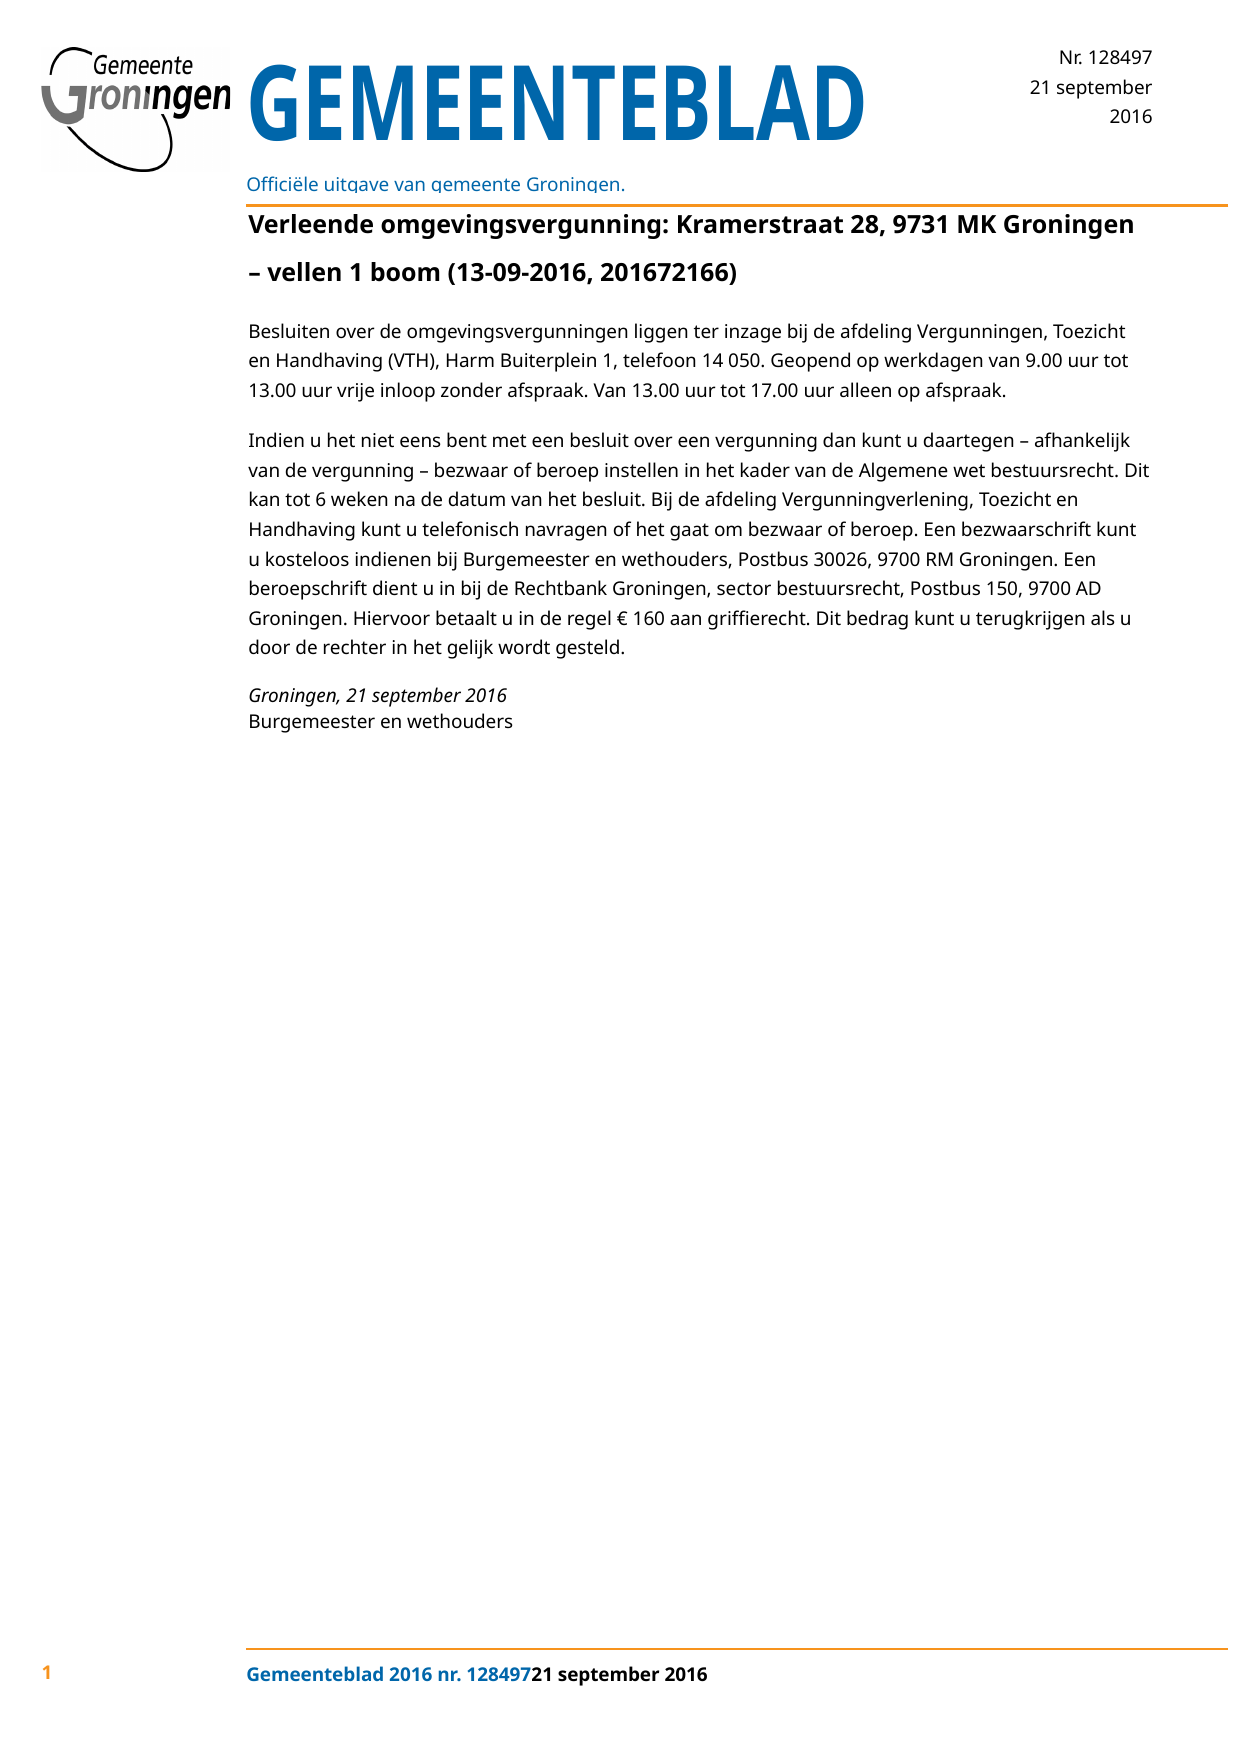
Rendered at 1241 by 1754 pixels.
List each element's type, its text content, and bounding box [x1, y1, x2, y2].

text Burgemeester en wethouders [248, 708, 1152, 734]
text Indien u het niet eens bent met een besluit over een vergunning dan kunt u daartegen – afhankelijk van de vergunning – bezwaar of beroep instellen in het kader van de Algemene wet bestuursrecht. Dit kan tot 6 weken na de datum van het besluit. Bij de afdeling Vergunningverlening, Toezicht en Handhaving kunt u telefonisch navragen of het gaat om bezwaar of beroep. Een bezwaarschrift kunt u kosteloos indienen bij Burgemeester en wethouders, Postbus 30026, 9700 RM Groningen. Een beroepschrift dient u in bij de Rechtbank Groningen, sector bestuursrecht, Postbus 150, 9700 AD Groningen. Hiervoor betaalt u in de regel € 160 aan griffierecht. Dit bedrag kunt u terugkrijgen als u door de rechter in het gelijk wordt gesteld. [248, 427, 1152, 660]
text Verleende omgevingsvergunning: Kramerstraat 28, 9731 MK Groningen – vellen 1 boom (13-09-2016, 201672166) [248, 207, 1152, 288]
text Besluiten over de omgevingsvergunningen liggen ter inzage bij de afdeling Vergunningen, Toezicht en Handhaving (VTH), Harm Buiterplein 1, telefoon 14 050. Geopend op werkdagen van 9.00 uur tot 13.00 uur vrije inloop zonder afspraak. Van 13.00 uur tot 17.00 uur alleen op afspraak. [248, 318, 1152, 403]
picture [41, 47, 231, 172]
text Groningen, 21 september 2016 [248, 682, 1152, 708]
